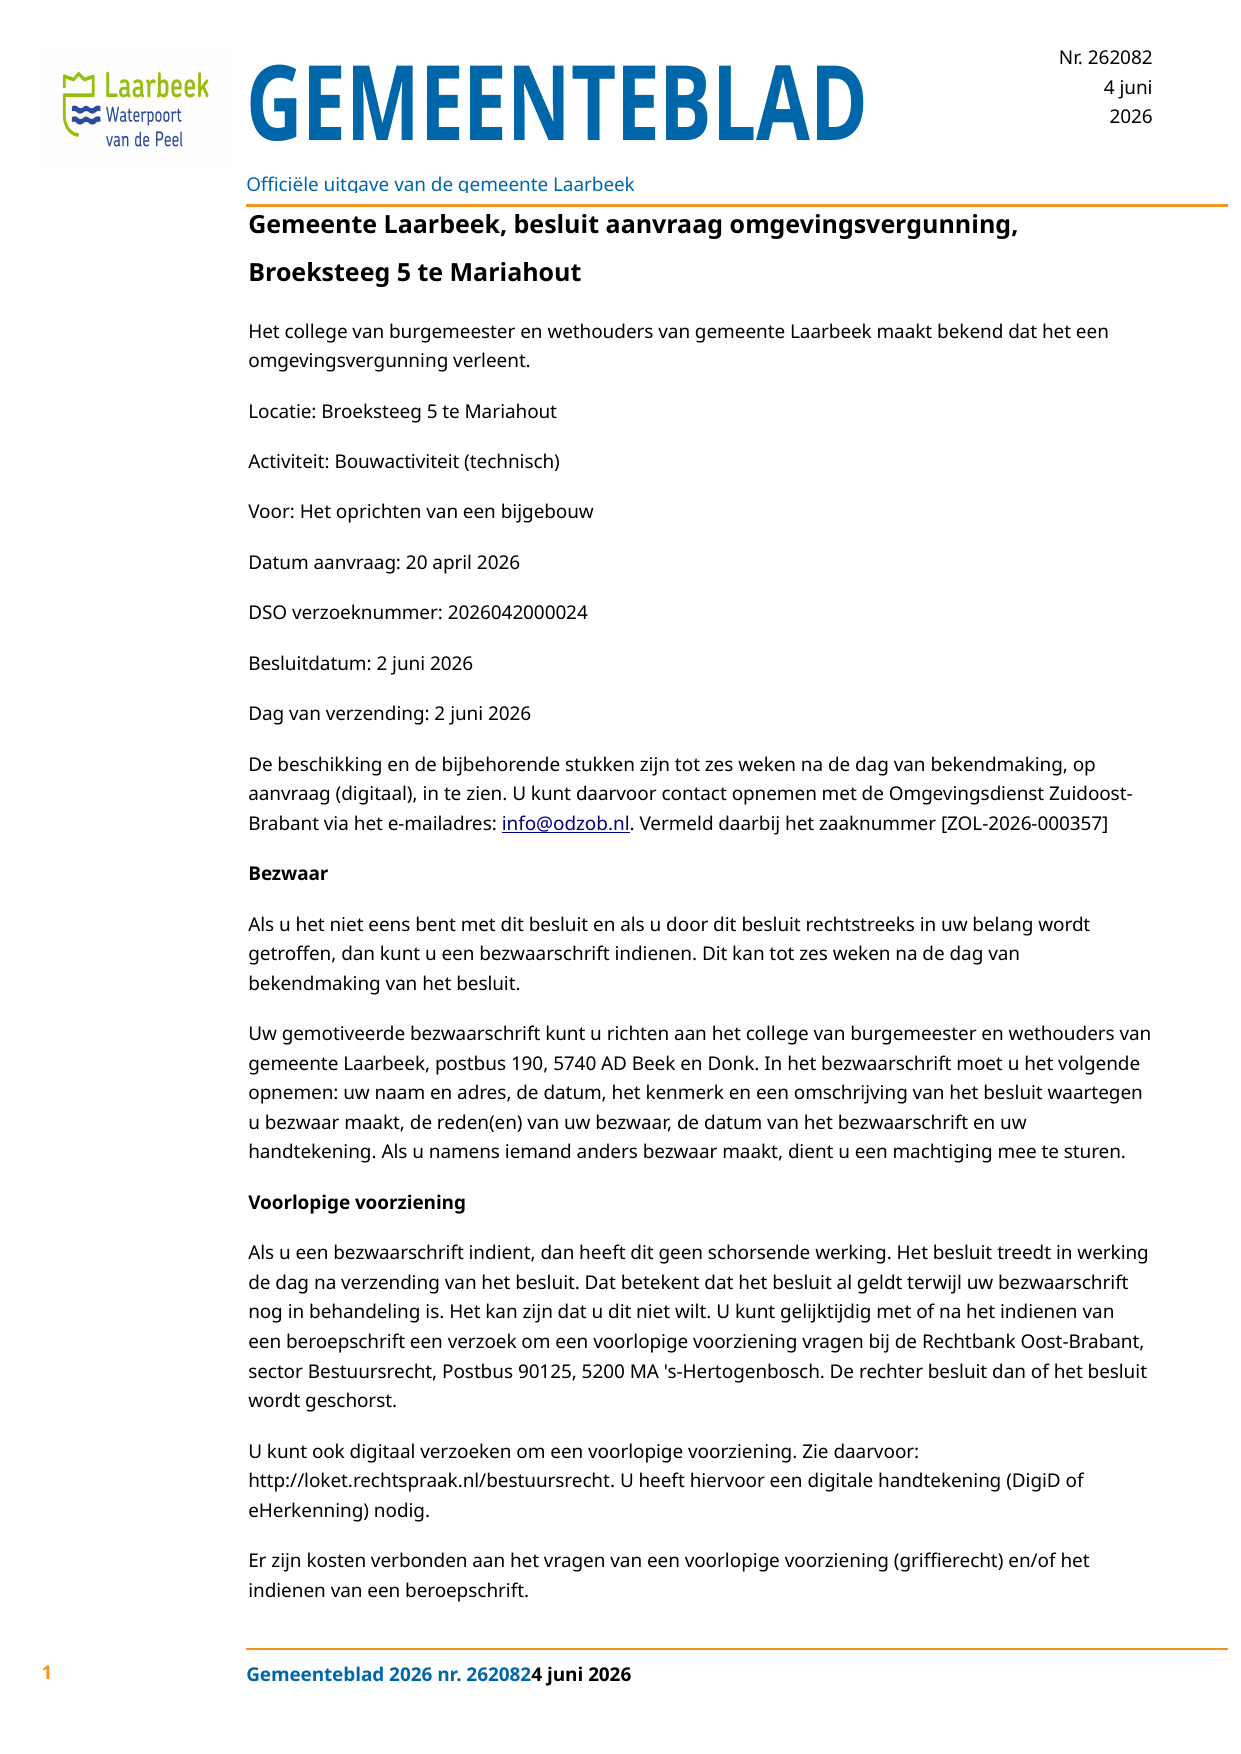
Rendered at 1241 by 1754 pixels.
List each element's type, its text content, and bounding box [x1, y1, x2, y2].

text Dag van verzending: 2 juni 2026 [248, 700, 1152, 726]
text Voorlopige voorziening [248, 1189, 1152, 1215]
text Bezwaar [248, 860, 1152, 886]
text Er zijn kosten verbonden aan het vragen van een voorlopige voorziening (griffierecht) en/of het indienen van een beroepschrift. [248, 1547, 1152, 1603]
text Besluitdatum: 2 juni 2026 [248, 650, 1152, 676]
text DSO verzoeknummer: 2026042000024 [248, 599, 1152, 625]
text Het college van burgemeester en wethouders van gemeente Laarbeek maakt bekend dat het een omgevingsvergunning verleent. [248, 318, 1152, 373]
picture [41, 47, 231, 172]
text Als u een bezwaarschrift indient, dan heeft dit geen schorsende werking. Het besluit treedt in werking de dag na verzending van het besluit. Dat betekent dat het besluit al geldt terwijl uw bezwaarschrift nog in behandeling is. Het kan zijn dat u dit niet wilt. U kunt gelijktijdig met of na het indienen van een beroepschrift een verzoek om een voorlopige voorziening vragen bij de Rechtbank Oost-Brabant, sector Bestuursrecht, Postbus 90125, 5200 MA 's‑Hertogenbosch. De rechter besluit dan of het besluit wordt geschorst. [248, 1239, 1152, 1413]
text Datum aanvraag: 20 april 2026 [248, 549, 1152, 575]
text De beschikking en de bijbehorende stukken zijn tot zes weken na de dag van bekendmaking, op aanvraag (digitaal), in te zien. U kunt daarvoor contact opnemen met de Omgevingsdienst Zuidoost-Brabant via het e-mailadres: info@odzob.nl. Vermeld daarbij het zaaknummer [ZOL-2026-000357] [248, 751, 1152, 836]
text Activiteit: Bouwactiviteit (technisch) [248, 448, 1152, 474]
text Locatie: Broeksteeg 5 te Mariahout [248, 398, 1152, 424]
text U kunt ook digitaal verzoeken om een voorlopige voorziening. Zie daarvoor: http://loket.rechtspraak.nl/bestuursrecht. U heeft hiervoor een digitale handtekening (DigiD of eHerkenning) nodig. [248, 1438, 1152, 1523]
text Uw gemotiveerde bezwaarschrift kunt u richten aan het college van burgemeester en wethouders van gemeente Laarbeek, postbus 190, 5740 AD Beek en Donk. In het bezwaarschrift moet u het volgende opnemen: uw naam en adres, de datum, het kenmerk en een omschrijving van het besluit waartegen u bezwaar maakt, de reden(en) van uw bezwaar, de datum van het bezwaarschrift en uw handtekening. Als u namens iemand anders bezwaar maakt, dient u een machtiging mee te sturen. [248, 1020, 1152, 1164]
text Als u het niet eens bent met dit besluit en als u door dit besluit rechtstreeks in uw belang wordt getroffen, dan kunt u een bezwaarschrift indienen. Dit kan tot zes weken na de dag van bekendmaking van het besluit. [248, 911, 1152, 996]
text Voor: Het oprichten van een bijgebouw [248, 499, 1152, 524]
text Gemeente Laarbeek, besluit aanvraag omgevingsvergunning, Broeksteeg 5 te Mariahout [248, 207, 1152, 288]
